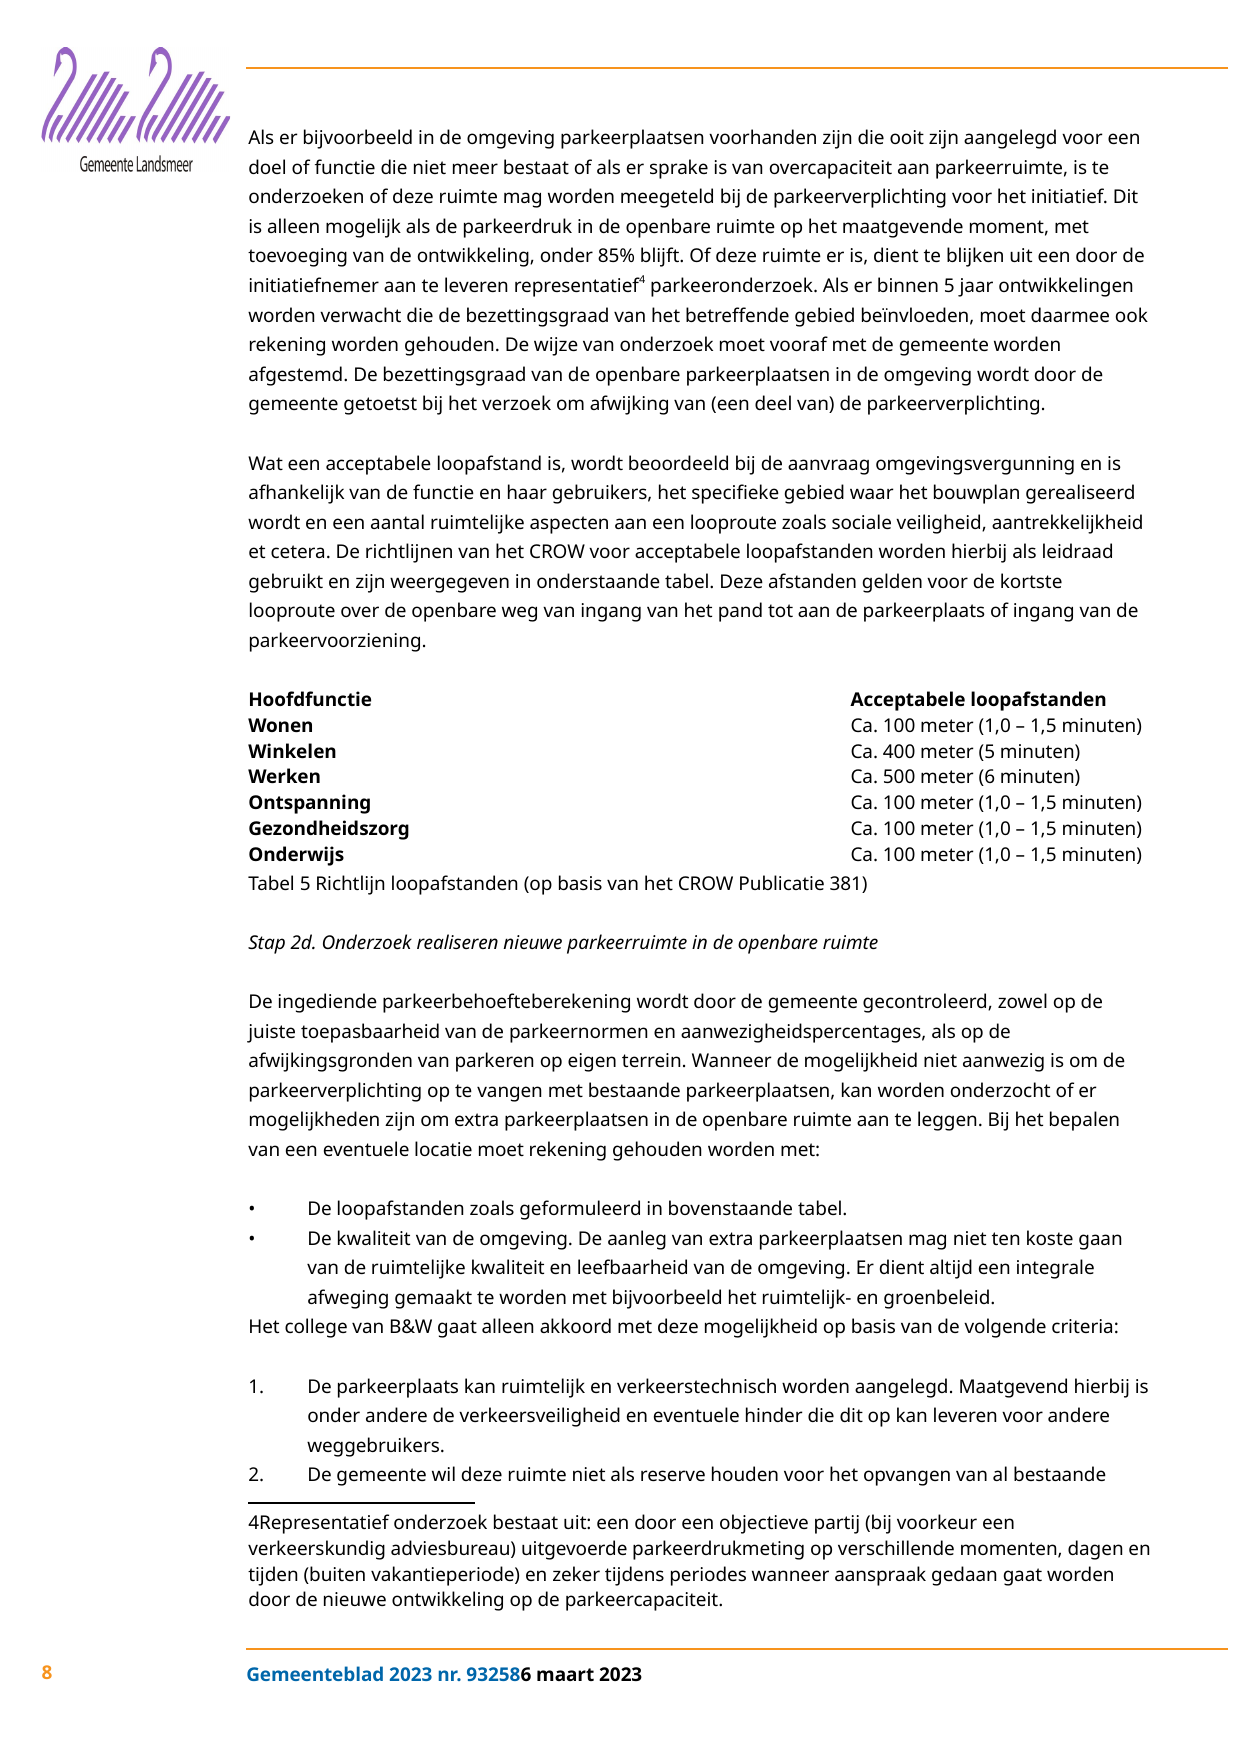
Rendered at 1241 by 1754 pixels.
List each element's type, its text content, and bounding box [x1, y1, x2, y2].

text Stap 2d. Onderzoek realiseren nieuwe parkeerruimte in de openbare ruimte [248, 929, 1152, 955]
table_cell Ontspanning [248, 790, 549, 815]
list De kwaliteit van de omgeving. De aanleg van extra parkeerplaatsen mag niet ten koste gaan van de ruimtelijke kwaliteit en leefbaarheid van de omgeving. Er dient altijd een integrale afweging gemaakt te worden met bijvoorbeeld het ruimtelijk- en groenbeleid. [248, 1225, 1152, 1310]
text Het college van B&W gaat alleen akkoord met deze mogelijkheid op basis van de volgende criteria: [248, 1314, 1152, 1339]
table_cell Werken [248, 764, 549, 789]
table_cell Onderwijs [248, 841, 549, 867]
table_cell Ca. 100 meter (1,0 – 1,5 minuten) [850, 841, 1152, 867]
list De parkeerplaats kan ruimtelijk en verkeerstechnisch worden aangelegd. Maatgevend hierbij is onder andere de verkeersveiligheid en eventuele hinder die dit op kan leveren voor andere weggebruikers. [248, 1373, 1152, 1458]
table_cell Wonen [248, 712, 549, 738]
text Tabel 5 Richtlijn loopafstanden (op basis van het CROW Publicatie 381) [248, 870, 1152, 896]
table_cell Ca. 400 meter (5 minuten) [850, 738, 1152, 764]
table_cell [549, 712, 850, 738]
table_cell Ca. 100 meter (1,0 – 1,5 minuten) [850, 790, 1152, 815]
table_cell [549, 841, 850, 867]
table_header Acceptabele loopafstanden [850, 687, 1152, 712]
table_cell Winkelen [248, 738, 549, 764]
table_cell Gezondheidszorg [248, 815, 549, 841]
table_cell Ca. 100 meter (1,0 – 1,5 minuten) [850, 815, 1152, 841]
table_cell [549, 815, 850, 841]
table_cell [549, 790, 850, 815]
list De loopafstanden zoals geformuleerd in bovenstaande tabel. [248, 1195, 1152, 1221]
table_cell Ca. 500 meter (6 minuten) [850, 764, 1152, 789]
table_header [549, 687, 850, 712]
table_cell [549, 764, 850, 789]
picture [41, 47, 231, 172]
table_header Hoofdfunctie [248, 687, 549, 712]
text Representatief onderzoek bestaat uit: een door een objectieve partij (bij voorkeur een verkeerskundig adviesbureau) uitgevoerde parkeerdrukmeting op verschillende momenten, dagen en tijden (buiten vakantieperiode) en zeker tijdens periodes wanneer aanspraak gedaan gaat worden door de nieuwe ontwikkeling op de parkeercapaciteit. [248, 1509, 1152, 1612]
text Wat een acceptabele loopafstand is, wordt beoordeeld bij de aanvraag omgevingsvergunning en is afhankelijk van de functie en haar gebruikers, het specifieke gebied waar het bouwplan gerealiseerd wordt en een aantal ruimtelijke aspecten aan een looproute zoals sociale veiligheid, aantrekkelijkheid et cetera. De richtlijnen van het CROW voor acceptabele loopafstanden worden hierbij als leidraad gebruikt en zijn weergegeven in onderstaande tabel. Deze afstanden gelden voor de kortste looproute over de openbare weg van ingang van het pand tot aan de parkeerplaats of ingang van de parkeervoorziening. [248, 450, 1152, 653]
table_cell Ca. 100 meter (1,0 – 1,5 minuten) [850, 712, 1152, 738]
table_cell [549, 738, 850, 764]
list De gemeente wil deze ruimte niet als reserve houden voor het opvangen van al bestaande [248, 1462, 1152, 1487]
text De ingediende parkeerbehoefteberekening wordt door de gemeente gecontroleerd, zowel op de juiste toepasbaarheid van de parkeernormen en aanwezigheidspercentages, als op de afwijkingsgronden van parkeren op eigen terrein. Wanneer de mogelijkheid niet aanwezig is om de parkeerverplichting op te vangen met bestaande parkeerplaatsen, kan worden onderzocht of er mogelijkheden zijn om extra parkeerplaatsen in de openbare ruimte aan te leggen. Bij het bepalen van een eventuele locatie moet rekening gehouden worden met: [248, 988, 1152, 1162]
text Als er bijvoorbeeld in de omgeving parkeerplaatsen voorhanden zijn die ooit zijn aangelegd voor een doel of functie die niet meer bestaat of als er sprake is van overcapaciteit aan parkeerruimte, is te onderzoeken of deze ruimte mag worden meegeteld bij de parkeerverplichting voor het initiatief. Dit is alleen mogelijk als de parkeerdruk in de openbare ruimte op het maatgevende moment, met toevoeging van de ontwikkeling, onder 85% blijft. Of deze ruimte er is, dient te blijken uit een door de initiatiefnemer aan te leveren representatief parkeeronderzoek. Als er binnen 5 jaar ontwikkelingen worden verwacht die de bezettingsgraad van het betreffende gebied beïnvloeden, moet daarmee ook rekening worden gehouden. De wijze van onderzoek moet vooraf met de gemeente worden afgestemd. De bezettingsgraad van de openbare parkeerplaatsen in de omgeving wordt door de gemeente getoetst bij het verzoek om afwijking van (een deel van) de parkeerverplichting. [248, 124, 1152, 416]
